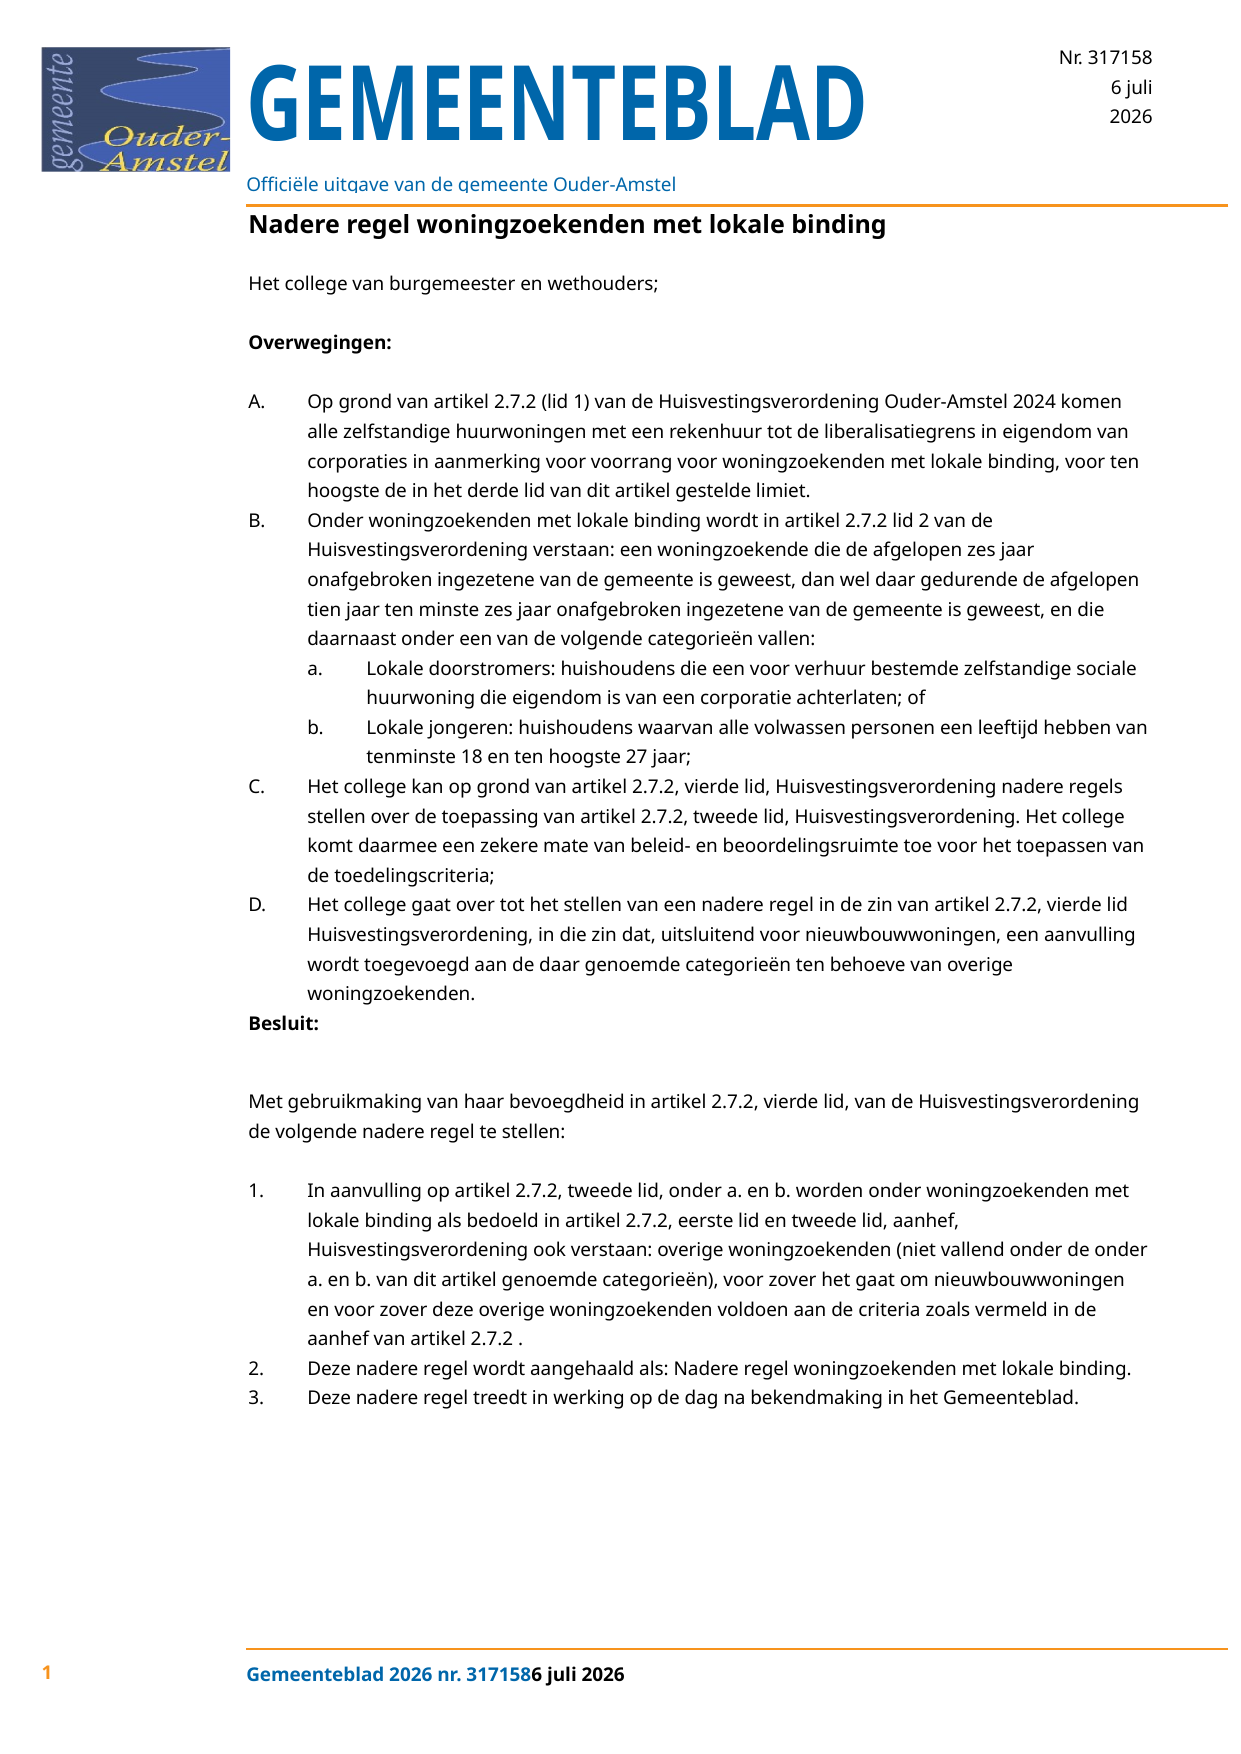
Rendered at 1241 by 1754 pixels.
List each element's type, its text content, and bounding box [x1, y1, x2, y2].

text Met gebruikmaking van haar bevoegdheid in artikel 2.7.2, vierde lid, van de Huisvestingsverordening de volgende nadere regel te stellen: [248, 1089, 1152, 1144]
list Het college gaat over tot het stellen van een nadere regel in de zin van artikel 2.7.2, vierde lid Huisvestingsverordening, in die zin dat, uitsluitend voor nieuwbouwwoningen, een aanvulling wordt toegevoegd aan de daar genoemde categorieën ten behoeve van overige woningzoekenden. [248, 892, 1152, 1006]
list Lokale doorstromers: huishoudens die een voor verhuur bestemde zelfstandige sociale huurwoning die eigendom is van een corporatie achterlaten; of [307, 655, 1152, 710]
text Het college van burgemeester en wethouders; [248, 270, 1152, 296]
picture [41, 47, 231, 172]
text Besluit: [248, 1010, 1152, 1036]
text Overwegingen: [248, 329, 1152, 355]
list In aanvulling op artikel 2.7.2, tweede lid, onder a. en b. worden onder woningzoekenden met lokale binding als bedoeld in artikel 2.7.2, eerste lid en tweede lid, aanhef, Huisvestingsverordening ook verstaan: overige woningzoekenden (niet vallend onder de onder a. en b. van dit artikel genoemde categorieën), voor zover het gaat om nieuwbouwwoningen en voor zover deze overige woningzoekenden voldoen aan de criteria zoals vermeld in de aanhef van artikel 2.7.2 . [248, 1177, 1152, 1351]
list Het college kan op grond van artikel 2.7.2, vierde lid, Huisvestingsverordening nadere regels stellen over de toepassing van artikel 2.7.2, tweede lid, Huisvestingsverordening. Het college komt daarmee een zekere mate van beleid- en beoordelingsruimte toe voor het toepassen van de toedelingscriteria; [248, 773, 1152, 888]
list Onder woningzoekenden met lokale binding wordt in artikel 2.7.2 lid 2 van de Huisvestingsverordening verstaan: een woningzoekende die de afgelopen zes jaar onafgebroken ingezetene van de gemeente is geweest, dan wel daar gedurende de afgelopen tien jaar ten minste zes jaar onafgebroken ingezetene van de gemeente is geweest, en die daarnaast onder een van de volgende categorieën vallen: [248, 507, 1152, 651]
list Op grond van artikel 2.7.2 (lid 1) van de Huisvestingsverordening Ouder-Amstel 2024 komen alle zelfstandige huurwoningen met een rekenhuur tot de liberalisatiegrens in eigendom van corporaties in aanmerking voor voorrang voor woningzoekenden met lokale binding, voor ten hoogste de in het derde lid van dit artikel gestelde limiet. [248, 389, 1152, 503]
list Deze nadere regel treedt in werking op de dag na bekendmaking in het Gemeenteblad. [248, 1384, 1152, 1410]
text Nadere regel woningzoekenden met lokale binding [248, 207, 1152, 241]
list Lokale jongeren: huishoudens waarvan alle volwassen personen een leeftijd hebben van tenminste 18 en ten hoogste 27 jaar; [307, 714, 1152, 769]
list Deze nadere regel wordt aangehaald als: Nadere regel woningzoekenden met lokale binding. [248, 1355, 1152, 1381]
